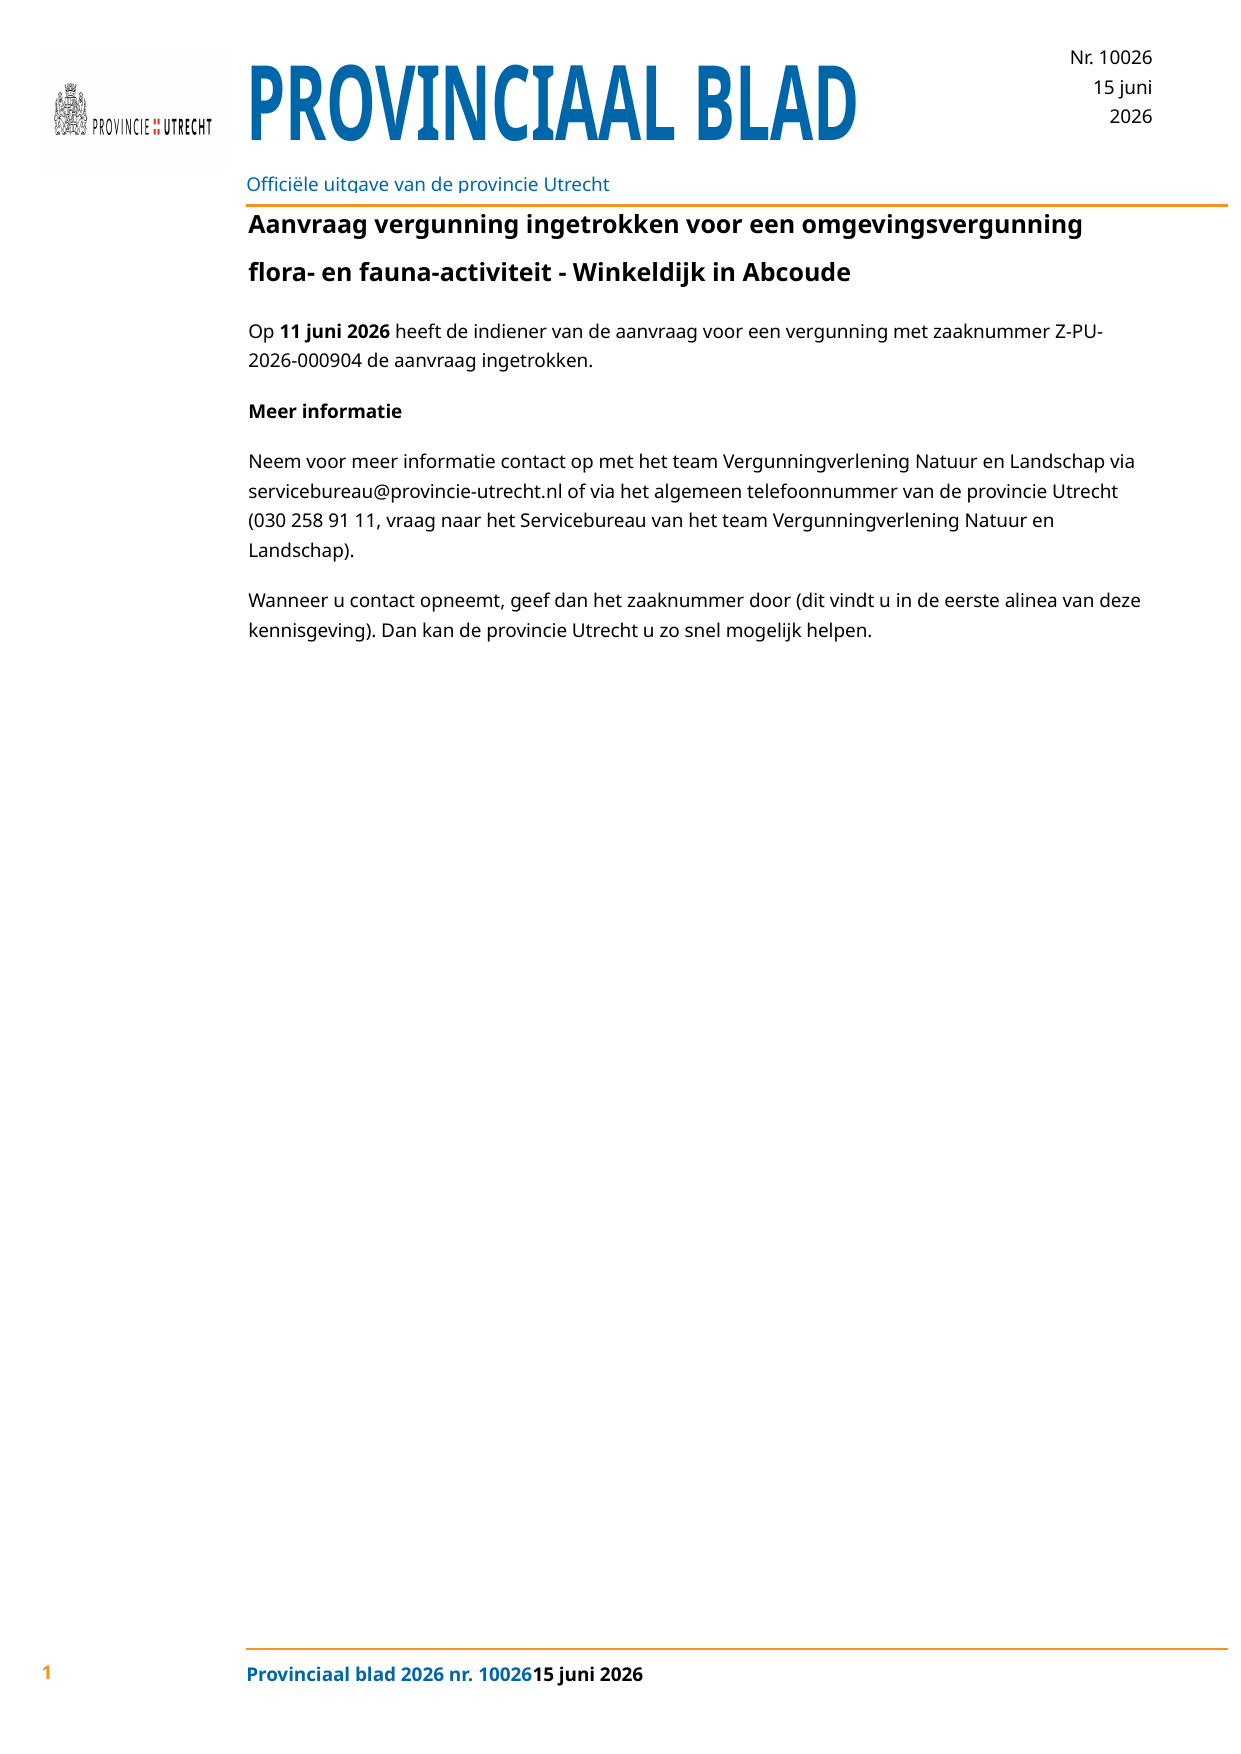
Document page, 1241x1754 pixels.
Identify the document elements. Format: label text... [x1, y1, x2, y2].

text Meer informatie [248, 398, 1152, 424]
text Wanneer u contact opneemt, geef dan het zaaknummer door (dit vindt u in de eerste alinea van deze kennisgeving). Dan kan de provincie Utrecht u zo snel mogelijk helpen. [248, 587, 1152, 643]
text Op 11 juni 2026 heeft de indiener van de aanvraag voor een vergunning met zaaknummer Z-PU-2026-000904 de aanvraag ingetrokken. [248, 318, 1152, 373]
text Neem voor meer informatie contact op met het team Vergunningverlening Natuur en Landschap via servicebureau@provincie-utrecht.nl of via het algemeen telefoonnummer van de provincie Utrecht (030 258 91 11, vraag naar het Servicebureau van het team Vergunningverlening Natuur en Landschap). [248, 448, 1152, 563]
picture [41, 47, 231, 172]
text Aanvraag vergunning ingetrokken voor een omgevingsvergunning flora- en fauna-activiteit - Winkeldijk in Abcoude [248, 207, 1152, 288]
